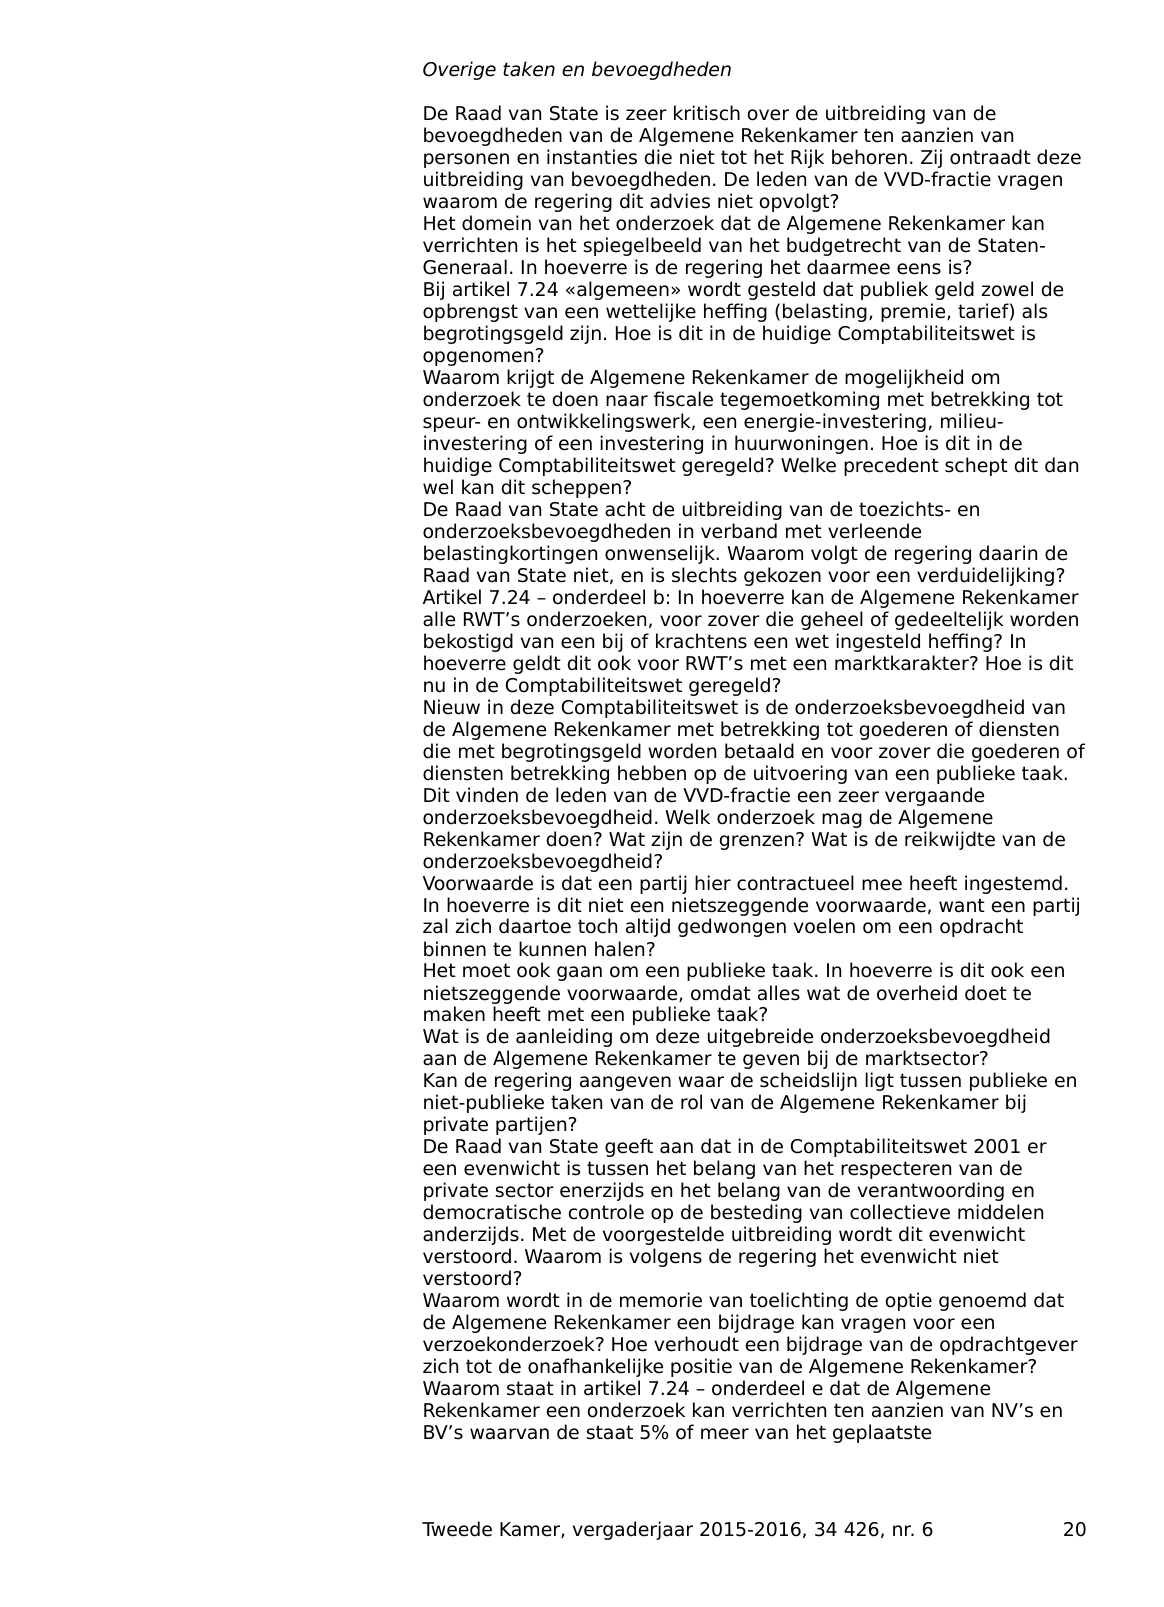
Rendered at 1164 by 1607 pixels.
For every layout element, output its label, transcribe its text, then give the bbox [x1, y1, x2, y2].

text Waarom wordt in de memorie van toelichting de optie genoemd dat de Algemene Rekenkamer een bijdrage kan vragen voor een verzoekonderzoek? Hoe verhoudt een bijdrage van de opdrachtgever zich tot de onafhankelijke positie van de Algemene Rekenkamer? [422, 1290, 1087, 1378]
text Waarom staat in artikel 7.24 – onderdeel e dat de Algemene Rekenkamer een onderzoek kan verrichten ten aanzien van NV’s en BV’s waarvan de staat 5% of meer van het geplaatste [422, 1378, 1087, 1444]
text Nieuw in deze Comptabiliteitswet is de onderzoeksbevoegdheid van de Algemene Rekenkamer met betrekking tot goederen of diensten die met begrotingsgeld worden betaald en voor zover die goederen of diensten betrekking hebben op de uitvoering van een publieke taak. Dit vinden de leden van de VVD-fractie een zeer vergaande onderzoeksbevoegdheid. Welk onderzoek mag de Algemene Rekenkamer doen? Wat zijn de grenzen? Wat is de reikwijdte van de onderzoeksbevoegdheid? [422, 697, 1087, 872]
text Voorwaarde is dat een partij hier contractueel mee heeft ingestemd. In hoeverre is dit niet een nietszeggende voorwaarde, want een partij zal zich daartoe toch altijd gedwongen voelen om een opdracht binnen te kunnen halen? [422, 872, 1087, 960]
subtitle Overige taken en bevoegdheden [422, 59, 1087, 81]
text De Raad van State acht de uitbreiding van de toezichts- en onderzoeksbevoegdheden in verband met verleende belastingkortingen onwenselijk. Waarom volgt de regering daarin de Raad van State niet, en is slechts gekozen voor een verduidelijking? [422, 499, 1087, 587]
text De Raad van State is zeer kritisch over de uitbreiding van de bevoegdheden van de Algemene Rekenkamer ten aanzien van personen en instanties die niet tot het Rijk behoren. Zij ontraadt deze uitbreiding van bevoegdheden. De leden van de VVD-fractie vragen waarom de regering dit advies niet opvolgt? [422, 103, 1087, 213]
text Het moet ook gaan om een publieke taak. In hoeverre is dit ook een nietszeggende voorwaarde, omdat alles wat de overheid doet te maken heeft met een publieke taak? [422, 960, 1087, 1026]
text Kan de regering aangeven waar de scheidslijn ligt tussen publieke en niet-publieke taken van de rol van de Algemene Rekenkamer bij private partijen? [422, 1070, 1087, 1136]
text Bij artikel 7.24 «algemeen» wordt gesteld dat publiek geld zowel de opbrengst van een wettelijke heffing (belasting, premie, tarief) als begrotingsgeld zijn. Hoe is dit in de huidige Comptabiliteitswet is opgenomen? [422, 279, 1087, 367]
text Wat is de aanleiding om deze uitgebreide onderzoeksbevoegdheid aan de Algemene Rekenkamer te geven bij de marktsector? [422, 1026, 1087, 1070]
text Waarom krijgt de Algemene Rekenkamer de mogelijkheid om onderzoek te doen naar fiscale tegemoetkoming met betrekking tot speur- en ontwikkelingswerk, een energie-investering, milieu-investering of een investering in huurwoningen. Hoe is dit in de huidige Comptabiliteitswet geregeld? Welke precedent schept dit dan wel kan dit scheppen? [422, 367, 1087, 499]
text De Raad van State geeft aan dat in de Comptabiliteitswet 2001 er een evenwicht is tussen het belang van het respecteren van de private sector enerzijds en het belang van de verantwoording en democratische controle op de besteding van collectieve middelen anderzijds. Met de voorgestelde uitbreiding wordt dit evenwicht verstoord. Waarom is volgens de regering het evenwicht niet verstoord? [422, 1136, 1087, 1290]
text Het domein van het onderzoek dat de Algemene Rekenkamer kan verrichten is het spiegelbeeld van het budgetrecht van de Staten-Generaal. In hoeverre is de regering het daarmee eens is? [422, 213, 1087, 279]
text Artikel 7.24 – onderdeel b: In hoeverre kan de Algemene Rekenkamer alle RWT’s onderzoeken, voor zover die geheel of gedeeltelijk worden bekostigd van een bij of krachtens een wet ingesteld heffing? In hoeverre geldt dit ook voor RWT’s met een marktkarakter? Hoe is dit nu in de Comptabiliteitswet geregeld? [422, 587, 1087, 697]
